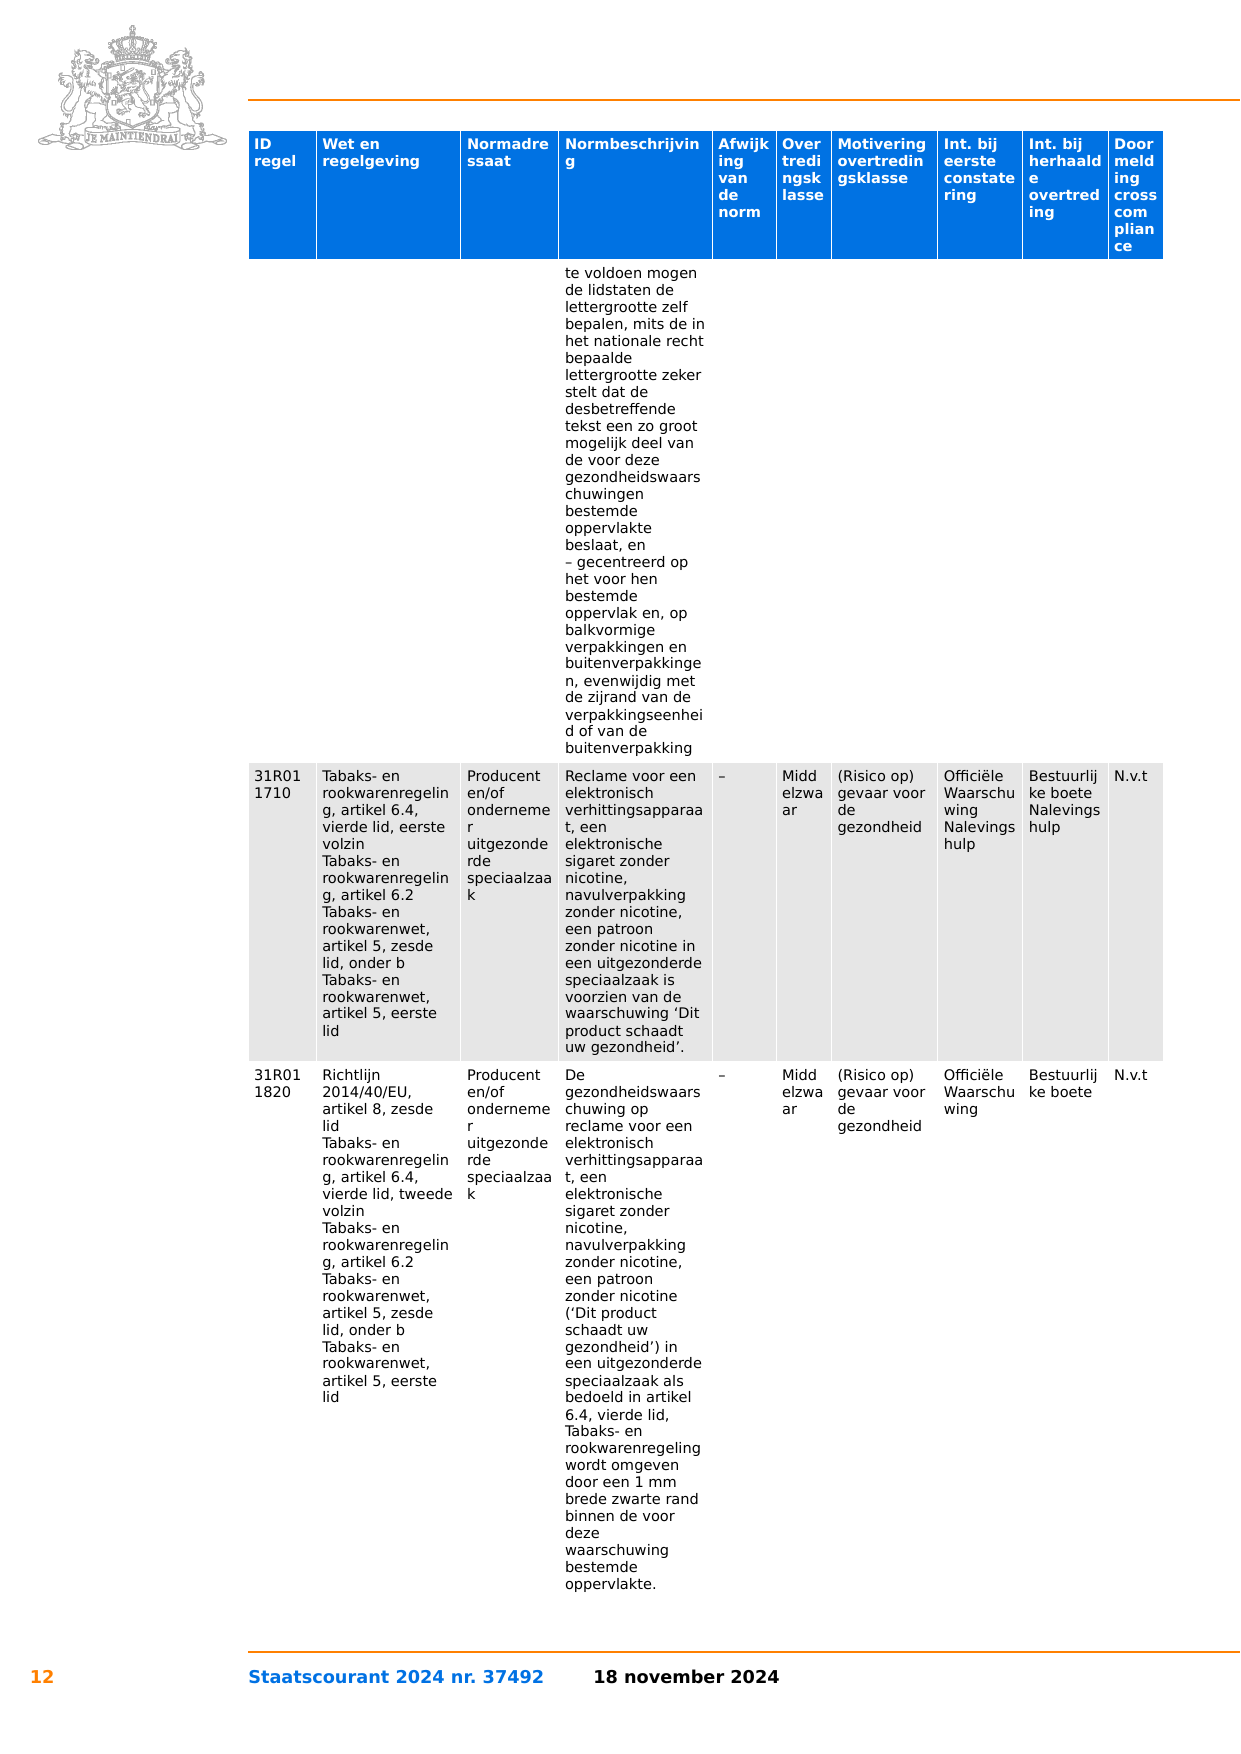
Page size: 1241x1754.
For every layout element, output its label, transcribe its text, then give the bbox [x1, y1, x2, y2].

table_cell Richtlijn 2014/40/EU, artikel 8, zesde lid Tabaks- en rookwarenregeling, artikel 6.4, vierde lid, tweede volzin Tabaks- en rookwarenregeling, artikel 6.2 Tabaks- en rookwarenwet, artikel 5, zesde lid, onder b Tabaks- en rookwarenwet, artikel 5, eerste lid [317, 1062, 460, 1598]
table_cell Reclame voor een elektronisch verhittingsapparaat, een elektronische sigaret zonder nicotine, navulverpakking zonder nicotine, een patroon zonder nicotine in een uitgezonderde speciaalzaak is voorzien van de waarschuwing ‘Dit product schaadt uw gezondheid’. [559, 763, 712, 1061]
table_header Int. bij herhaalde overtreding [1023, 131, 1108, 259]
table_cell – [713, 763, 776, 1061]
table_cell Middelzwaar [777, 763, 831, 1061]
table_header Wet en regelgeving [317, 131, 460, 259]
table_cell [1023, 260, 1108, 762]
table_cell [461, 260, 558, 762]
table_cell 31R011820 [249, 1062, 316, 1598]
table_header Normbeschrijving [559, 131, 712, 259]
table_cell [938, 260, 1022, 762]
table_cell – [713, 1062, 776, 1598]
table_cell Bestuurlijke boete Nalevingshulp [1023, 763, 1108, 1061]
table_header Overtredingsklasse [777, 131, 831, 259]
table_cell [1109, 260, 1163, 762]
table_cell N.v.t [1109, 1062, 1163, 1598]
table_header Int. bij eerste constatering [938, 131, 1022, 259]
table_cell N.v.t [1109, 763, 1163, 1061]
table_cell Officiële Waarschuwing Nalevingshulp [938, 763, 1022, 1061]
table_header Normadressaat [461, 131, 558, 259]
table_cell De gezondheidswaarschuwing op reclame voor een elektronisch verhittingsapparaat, een elektronische sigaret zonder nicotine, navulverpakking zonder nicotine, een patroon zonder nicotine (‘Dit product schaadt uw gezondheid’) in een uitgezonderde speciaalzaak als bedoeld in artikel 6.4, vierde lid, Tabaks- en rookwarenregeling wordt omgeven door een 1 mm brede zwarte rand binnen de voor deze waarschuwing bestemde oppervlakte. [559, 1062, 712, 1598]
table_cell Producent en/of ondernemer uitgezonderde speciaalzaak [461, 1062, 558, 1598]
table_cell 31R011710 [249, 763, 316, 1061]
table_cell te voldoen mogen de lidstaten de lettergrootte zelf bepalen, mits de in het nationale recht bepaalde lettergrootte zeker stelt dat de desbetreffende tekst een zo groot mogelijk deel van de voor deze gezondheidswaarschuwingen bestemde oppervlakte beslaat, en – gecentreerd op het voor hen bestemde oppervlak en, op balkvormige verpakkingen en buitenverpakkingen, evenwijdig met de zijrand van de verpakkingseenheid of van de buitenverpakking [559, 260, 712, 762]
table_cell Officiële Waarschuwing [938, 1062, 1022, 1598]
table_header Motivering overtredingsklasse [832, 131, 937, 259]
table_header Afwijking van de norm [713, 131, 776, 259]
table_cell Middelzwaar [777, 1062, 831, 1598]
table_cell [317, 260, 460, 762]
table_cell Producent en/of ondernemer uitgezonderde speciaalzaak [461, 763, 558, 1061]
table_cell Tabaks- en rookwarenregeling, artikel 6.4, vierde lid, eerste volzin Tabaks- en rookwarenregeling, artikel 6.2 Tabaks- en rookwarenwet, artikel 5, zesde lid, onder b Tabaks- en rookwarenwet, artikel 5, eerste lid [317, 763, 460, 1061]
table_cell Bestuurlijke boete [1023, 1062, 1108, 1598]
table_cell (Risico op) gevaar voor de gezondheid [832, 763, 937, 1061]
table_cell [713, 260, 776, 762]
picture [38, 25, 227, 150]
table_header ID regel [249, 131, 316, 259]
table_header Doormelding cross compliance [1109, 131, 1163, 259]
table_cell (Risico op) gevaar voor de gezondheid [832, 1062, 937, 1598]
table_cell [777, 260, 831, 762]
table_cell [832, 260, 937, 762]
table_cell [249, 260, 316, 762]
